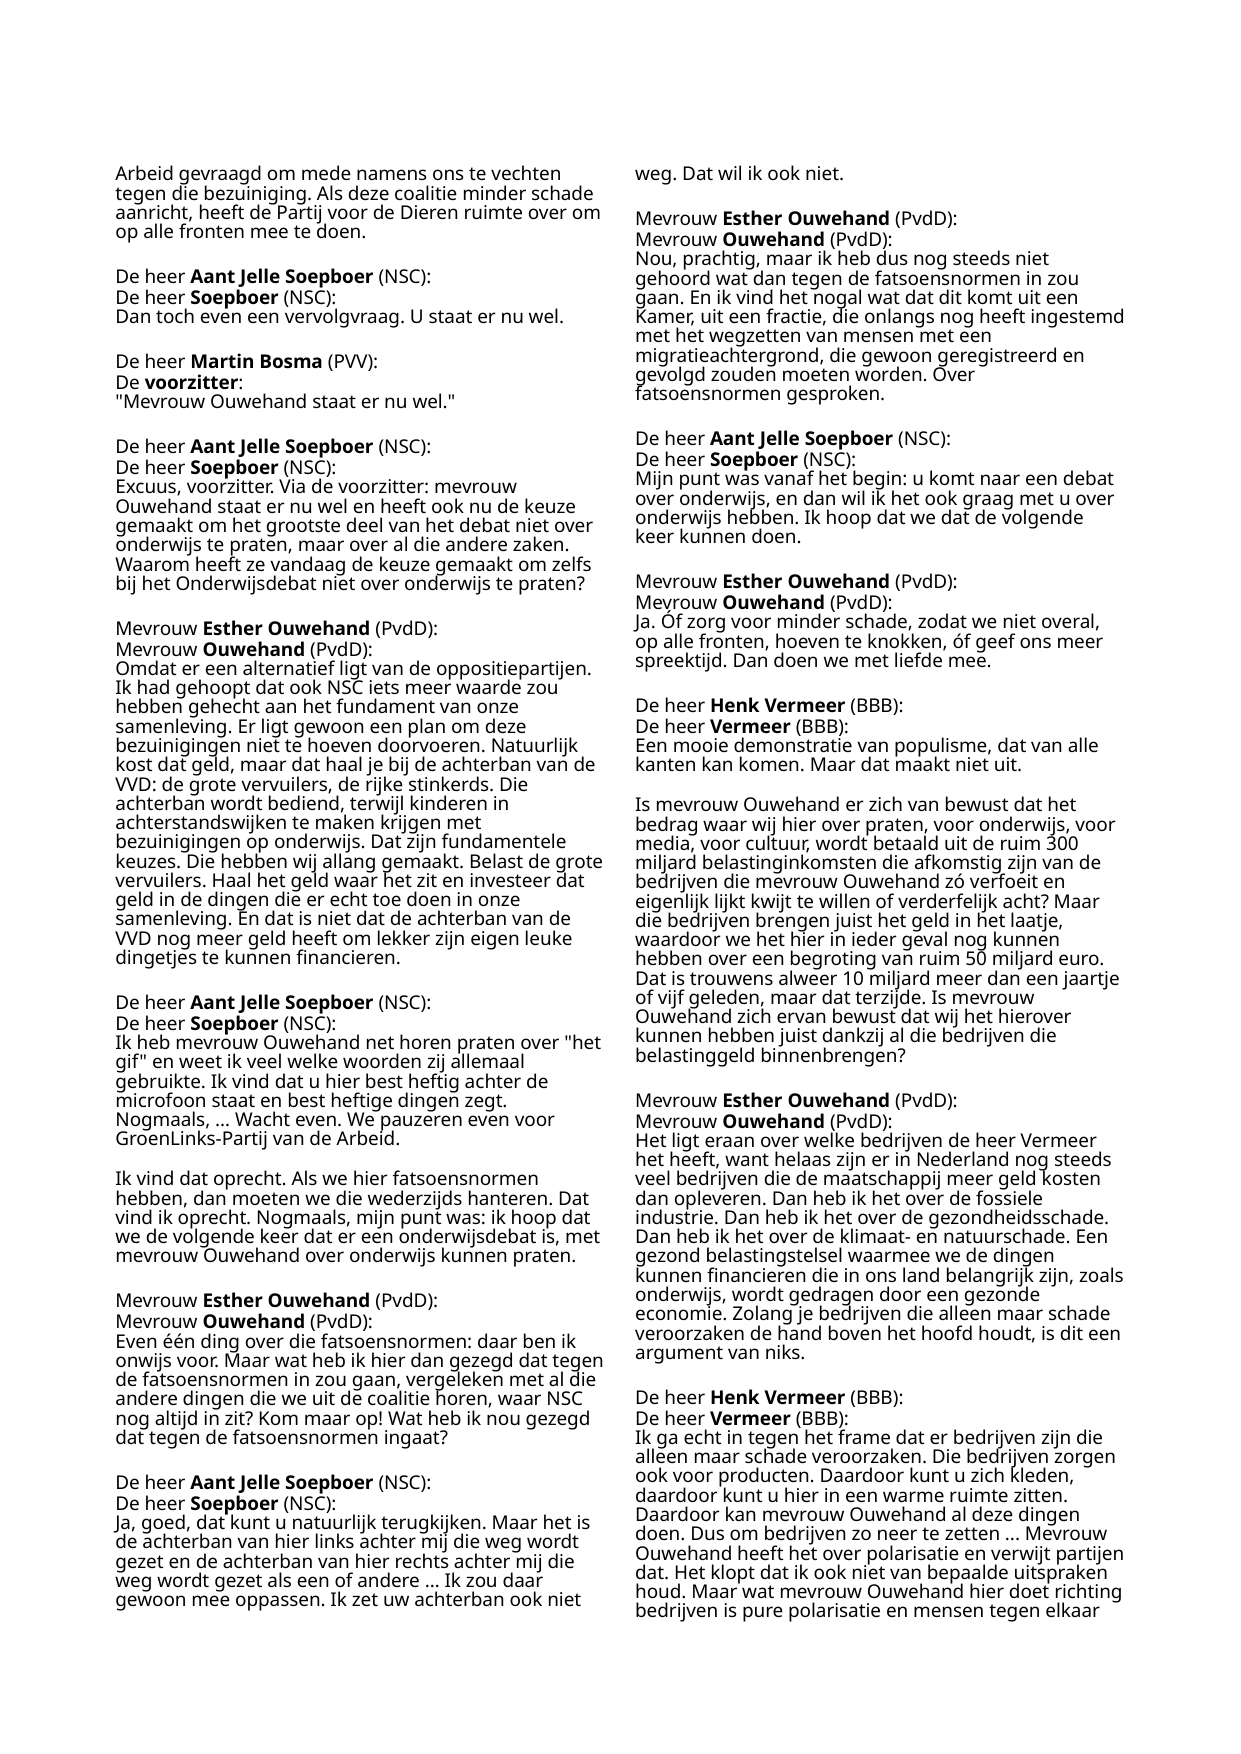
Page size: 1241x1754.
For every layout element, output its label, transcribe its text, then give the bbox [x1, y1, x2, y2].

text De voorzitter: [115, 374, 605, 393]
text De heer Soepboer (NSC): [115, 289, 605, 308]
text De heer Soepboer (NSC): [635, 451, 1125, 470]
text De heer Martin Bosma (PVV): [115, 348, 605, 374]
text Mevrouw Esther Ouwehand (PvdD): [635, 568, 1125, 594]
text Mevrouw Ouwehand (PvdD): [635, 231, 1125, 250]
text De heer Soepboer (NSC): [115, 459, 605, 478]
text Mijn punt was vanaf het begin: u komt naar een debat over onderwijs, en dan wil ik het ook graag met u over onderwijs hebben. Ik hoop dat we dat de volgende keer kunnen doen. [635, 470, 1125, 547]
text Ja. Óf zorg voor minder schade, zodat we niet overal, op alle fronten, hoeven te knokken, óf geef ons meer spreektijd. Dan doen we met liefde mee. [635, 613, 1125, 671]
text "Mevrouw Ouwehand staat er nu wel." [115, 393, 605, 413]
text De heer Soepboer (NSC): [115, 1015, 605, 1034]
text Het ligt eraan over welke bedrijven de heer Vermeer het heeft, want helaas zijn er in Nederland nog steeds veel bedrijven die de maatschappij meer geld kosten dan opleveren. Dan heb ik het over de fossiele industrie. Dan heb ik het over de gezondheidsschade. Dan heb ik het over de klimaat- en natuurschade. Een gezond belastingstelsel waarmee we de dingen kunnen financieren die in ons land belangrijk zijn, zoals onderwijs, wordt gedragen door een gezonde economie. Zolang je bedrijven die alleen maar schade veroorzaken de hand boven het hoofd houdt, is dit een argument van niks. [635, 1132, 1125, 1363]
text Ja, goed, dat kunt u natuurlijk terugkijken. Maar het is de achterban van hier links achter mij die weg wordt gezet en de achterban van hier rechts achter mij die weg wordt gezet als een of andere … Ik zou daar gewoon mee oppassen. Ik zet uw achterban ook niet [115, 1514, 605, 1610]
text Excuus, voorzitter. Via de voorzitter: mevrouw Ouwehand staat er nu wel en heeft ook nu de keuze gemaakt om het grootste deel van het debat niet over onderwijs te praten, maar over al die andere zaken. Waarom heeft ze vandaag de keuze gemaakt om zelfs bij het Onderwijsdebat niet over onderwijs te praten? [115, 478, 605, 594]
text Mevrouw Esther Ouwehand (PvdD): [635, 205, 1125, 231]
text De heer Aant Jelle Soepboer (NSC): [115, 263, 605, 289]
text De heer Aant Jelle Soepboer (NSC): [635, 425, 1125, 451]
text De heer Henk Vermeer (BBB): [635, 1384, 1125, 1410]
text De heer Soepboer (NSC): [115, 1495, 605, 1514]
text weg. Dat wil ik ook niet. [635, 165, 1125, 184]
text Mevrouw Esther Ouwehand (PvdD): [115, 615, 605, 641]
text Mevrouw Ouwehand (PvdD): [115, 641, 605, 660]
text Arbeid gevraagd om mede namens ons te vechten tegen die bezuiniging. Als deze coalitie minder schade aanricht, heeft de Partij voor de Dieren ruimte over om op alle fronten mee te doen. [115, 165, 605, 242]
text De heer Aant Jelle Soepboer (NSC): [115, 1469, 605, 1495]
text Mevrouw Esther Ouwehand (PvdD): [635, 1087, 1125, 1113]
text Dan toch even een vervolgvraag. U staat er nu wel. [115, 308, 605, 327]
text Een mooie demonstratie van populisme, dat van alle kanten kan komen. Maar dat maakt niet uit. [635, 737, 1125, 776]
text Ik ga echt in tegen het frame dat er bedrijven zijn die alleen maar schade veroorzaken. Die bedrijven zorgen ook voor producten. Daardoor kunt u zich kleden, daardoor kunt u hier in een warme ruimte zitten. Daardoor kan mevrouw Ouwehand al deze dingen doen. Dus om bedrijven zo neer te zetten ... Mevrouw Ouwehand heeft het over polarisatie en verwijt partijen dat. Het klopt dat ik ook niet van bepaalde uitspraken houd. Maar wat mevrouw Ouwehand hier doet richting bedrijven is pure polarisatie en mensen tegen elkaar [635, 1429, 1125, 1622]
text De heer Aant Jelle Soepboer (NSC): [115, 433, 605, 459]
text Ik heb mevrouw Ouwehand net horen praten over "het gif" en weet ik veel welke woorden zij allemaal gebruikte. Ik vind dat u hier best heftig achter de microfoon staat en best heftige dingen zegt. Nogmaals, … Wacht even. We pauzeren even voor GroenLinks-Partij van de Arbeid. [115, 1034, 605, 1150]
text De heer Vermeer (BBB): [635, 718, 1125, 737]
text Is mevrouw Ouwehand er zich van bewust dat het bedrag waar wij hier over praten, voor onderwijs, voor media, voor cultuur, wordt betaald uit de ruim 300 miljard belastinginkomsten die afkomstig zijn van de bedrijven die mevrouw Ouwehand zó verfoeit en eigenlijk lijkt kwijt te willen of verderfelijk acht? Maar die bedrijven brengen juist het geld in het laatje, waardoor we het hier in ieder geval nog kunnen hebben over een begroting van ruim 50 miljard euro. Dat is trouwens alweer 10 miljard meer dan een jaartje of vijf geleden, maar dat terzijde. Is mevrouw Ouwehand zich ervan bewust dat wij het hierover kunnen hebben juist dankzij al die bedrijven die belastinggeld binnenbrengen? [635, 796, 1125, 1066]
text Mevrouw Ouwehand (PvdD): [635, 594, 1125, 613]
text Mevrouw Esther Ouwehand (PvdD): [115, 1288, 605, 1313]
text Nou, prachtig, maar ik heb dus nog steeds niet gehoord wat dan tegen de fatsoensnormen in zou gaan. En ik vind het nogal wat dat dit komt uit een Kamer, uit een fractie, die onlangs nog heeft ingestemd met het wegzetten van mensen met een migratieachtergrond, die gewoon geregistreerd en gevolgd zouden moeten worden. Over fatsoensnormen gesproken. [635, 250, 1125, 404]
text Even één ding over die fatsoensnormen: daar ben ik onwijs voor. Maar wat heb ik hier dan gezegd dat tegen de fatsoensnormen in zou gaan, vergeleken met al die andere dingen die we uit de coalitie horen, waar NSC nog altijd in zit? Kom maar op! Wat heb ik nou gezegd dat tegen de fatsoensnormen ingaat? [115, 1333, 605, 1448]
text De heer Vermeer (BBB): [635, 1410, 1125, 1429]
text Ik vind dat oprecht. Als we hier fatsoensnormen hebben, dan moeten we die wederzijds hanteren. Dat vind ik oprecht. Nogmaals, mijn punt was: ik hoop dat we de volgende keer dat er een onderwijsdebat is, met mevrouw Ouwehand over onderwijs kunnen praten. [115, 1170, 605, 1267]
text De heer Henk Vermeer (BBB): [635, 692, 1125, 718]
text Omdat er een alternatief ligt van de oppositiepartijen. Ik had gehoopt dat ook NSC iets meer waarde zou hebben gehecht aan het fundament van onze samenleving. Er ligt gewoon een plan om deze bezuinigingen niet te hoeven doorvoeren. Natuurlijk kost dat geld, maar dat haal je bij de achterban van de VVD: de grote vervuilers, de rijke stinkerds. Die achterban wordt bediend, terwijl kinderen in achterstandswijken te maken krijgen met bezuinigingen op onderwijs. Dat zijn fundamentele keuzes. Die hebben wij allang gemaakt. Belast de grote vervuilers. Haal het geld waar het zit en investeer dat geld in de dingen die er echt toe doen in onze samenleving. En dat is niet dat de achterban van de VVD nog meer geld heeft om lekker zijn eigen leuke dingetjes te kunnen financieren. [115, 660, 605, 968]
text Mevrouw Ouwehand (PvdD): [635, 1113, 1125, 1132]
text Mevrouw Ouwehand (PvdD): [115, 1313, 605, 1333]
text De heer Aant Jelle Soepboer (NSC): [115, 989, 605, 1015]
